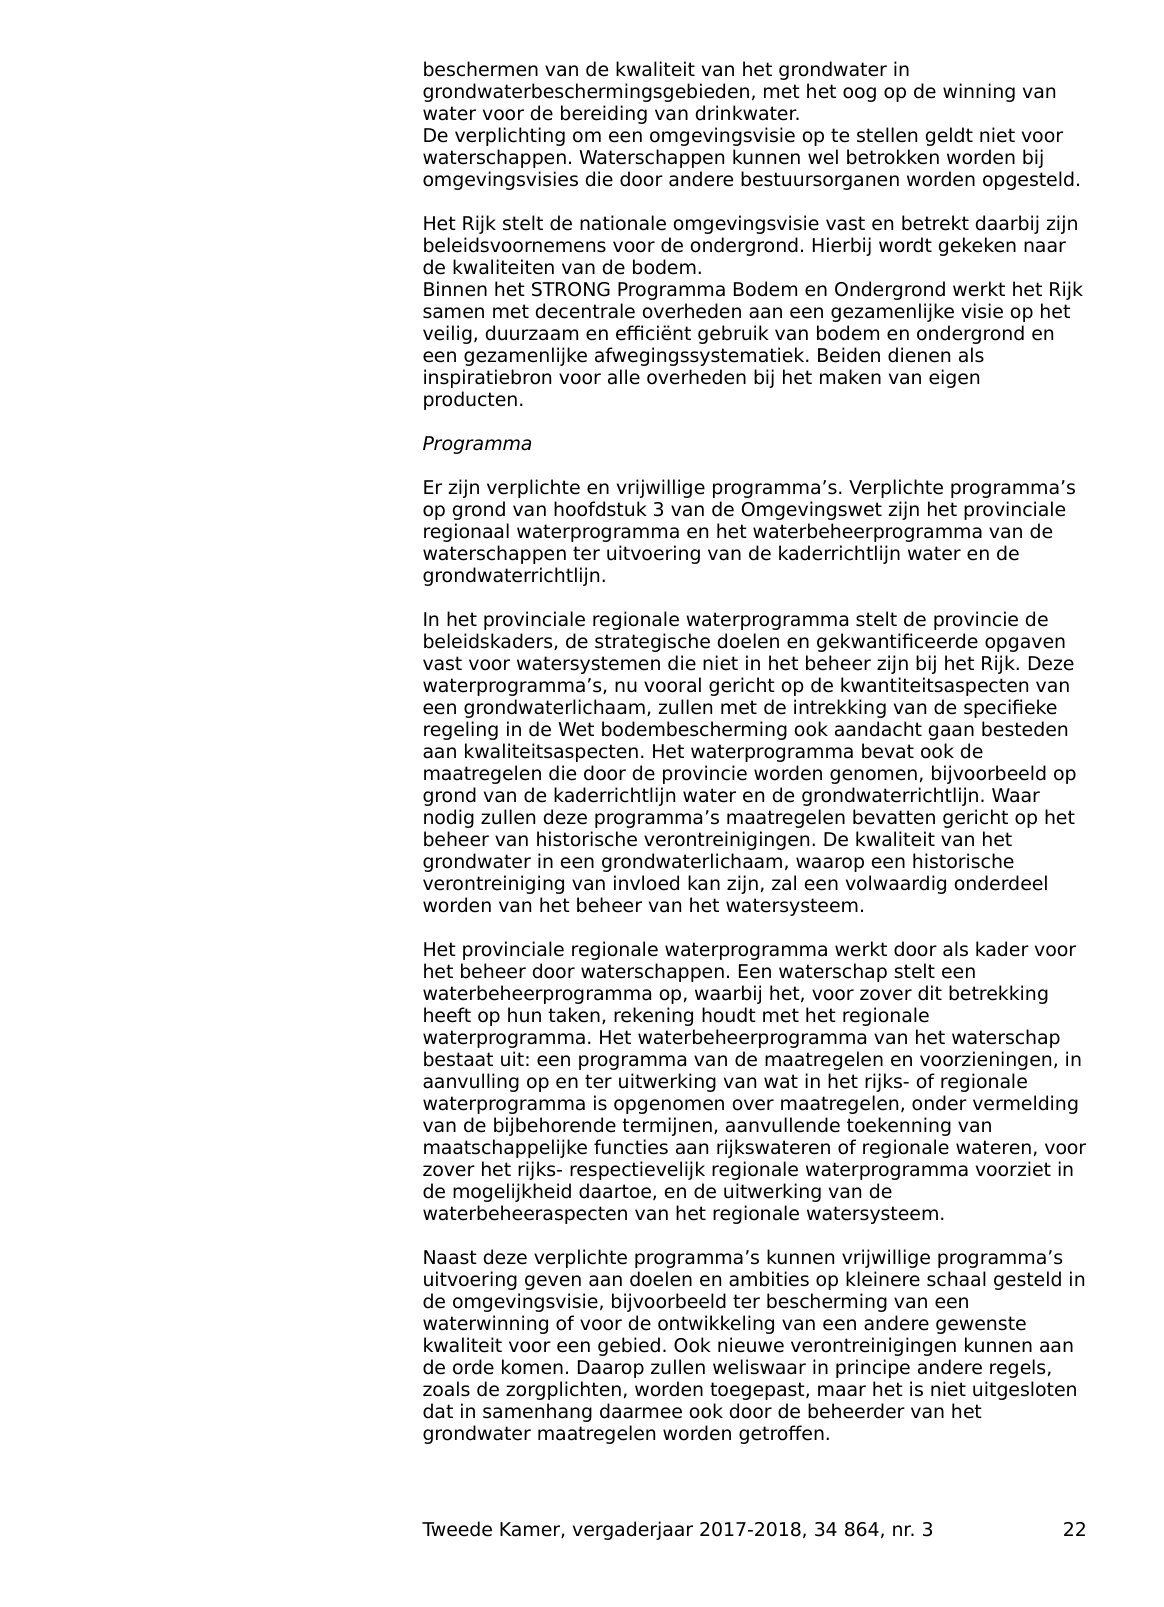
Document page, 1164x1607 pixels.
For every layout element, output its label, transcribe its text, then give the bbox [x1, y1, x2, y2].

text In het provinciale regionale waterprogramma stelt de provincie de beleidskaders, de strategische doelen en gekwantificeerde opgaven vast voor watersystemen die niet in het beheer zijn bij het Rijk. Deze waterprogramma’s, nu vooral gericht op de kwantiteitsaspecten van een grondwaterlichaam, zullen met de intrekking van de specifieke regeling in de Wet bodembescherming ook aandacht gaan besteden aan kwaliteitsaspecten. Het waterprogramma bevat ook de maatregelen die door de provincie worden genomen, bijvoorbeeld op grond van de kaderrichtlijn water en de grondwaterrichtlijn. Waar nodig zullen deze programma’s maatregelen bevatten gericht op het beheer van historische verontreinigingen. De kwaliteit van het grondwater in een grondwaterlichaam, waarop een historische verontreiniging van invloed kan zijn, zal een volwaardig onderdeel worden van het beheer van het watersysteem. [422, 609, 1087, 917]
subtitle Programma [422, 433, 1087, 455]
text Het Rijk stelt de nationale omgevingsvisie vast en betrekt daarbij zijn beleidsvoornemens voor de ondergrond. Hierbij wordt gekeken naar de kwaliteiten van de bodem. [422, 213, 1087, 279]
text Er zijn verplichte en vrijwillige programma’s. Verplichte programma’s op grond van hoofdstuk 3 van de Omgevingswet zijn het provinciale regionaal waterprogramma en het waterbeheerprogramma van de waterschappen ter uitvoering van de kaderrichtlijn water en de grondwaterrichtlijn. [422, 477, 1087, 587]
text De verplichting om een omgevingsvisie op te stellen geldt niet voor waterschappen. Waterschappen kunnen wel betrokken worden bij omgevingsvisies die door andere bestuursorganen worden opgesteld. [422, 125, 1087, 191]
text Naast deze verplichte programma’s kunnen vrijwillige programma’s uitvoering geven aan doelen en ambities op kleinere schaal gesteld in de omgevingsvisie, bijvoorbeeld ter bescherming van een waterwinning of voor de ontwikkeling van een andere gewenste kwaliteit voor een gebied. Ook nieuwe verontreinigingen kunnen aan de orde komen. Daarop zullen weliswaar in principe andere regels, zoals de zorgplichten, worden toegepast, maar het is niet uitgesloten dat in samenhang daarmee ook door de beheerder van het grondwater maatregelen worden getroffen. [422, 1247, 1087, 1445]
text Binnen het STRONG Programma Bodem en Ondergrond werkt het Rijk samen met decentrale overheden aan een gezamenlijke visie op het veilig, duurzaam en efficiënt gebruik van bodem en ondergrond en een gezamenlijke afwegingssystematiek. Beiden dienen als inspiratiebron voor alle overheden bij het maken van eigen producten. [422, 279, 1087, 411]
text beschermen van de kwaliteit van het grondwater in grondwaterbeschermingsgebieden, met het oog op de winning van water voor de bereiding van drinkwater. [422, 59, 1087, 125]
text Het provinciale regionale waterprogramma werkt door als kader voor het beheer door waterschappen. Een waterschap stelt een waterbeheerprogramma op, waarbij het, voor zover dit betrekking heeft op hun taken, rekening houdt met het regionale waterprogramma. Het waterbeheerprogramma van het waterschap bestaat uit: een programma van de maatregelen en voorzieningen, in aanvulling op en ter uitwerking van wat in het rijks- of regionale waterprogramma is opgenomen over maatregelen, onder vermelding van de bijbehorende termijnen, aanvullende toekenning van maatschappelijke functies aan rijkswateren of regionale wateren, voor zover het rijks- respectievelijk regionale waterprogramma voorziet in de mogelijkheid daartoe, en de uitwerking van de waterbeheeraspecten van het regionale watersysteem. [422, 939, 1087, 1225]
